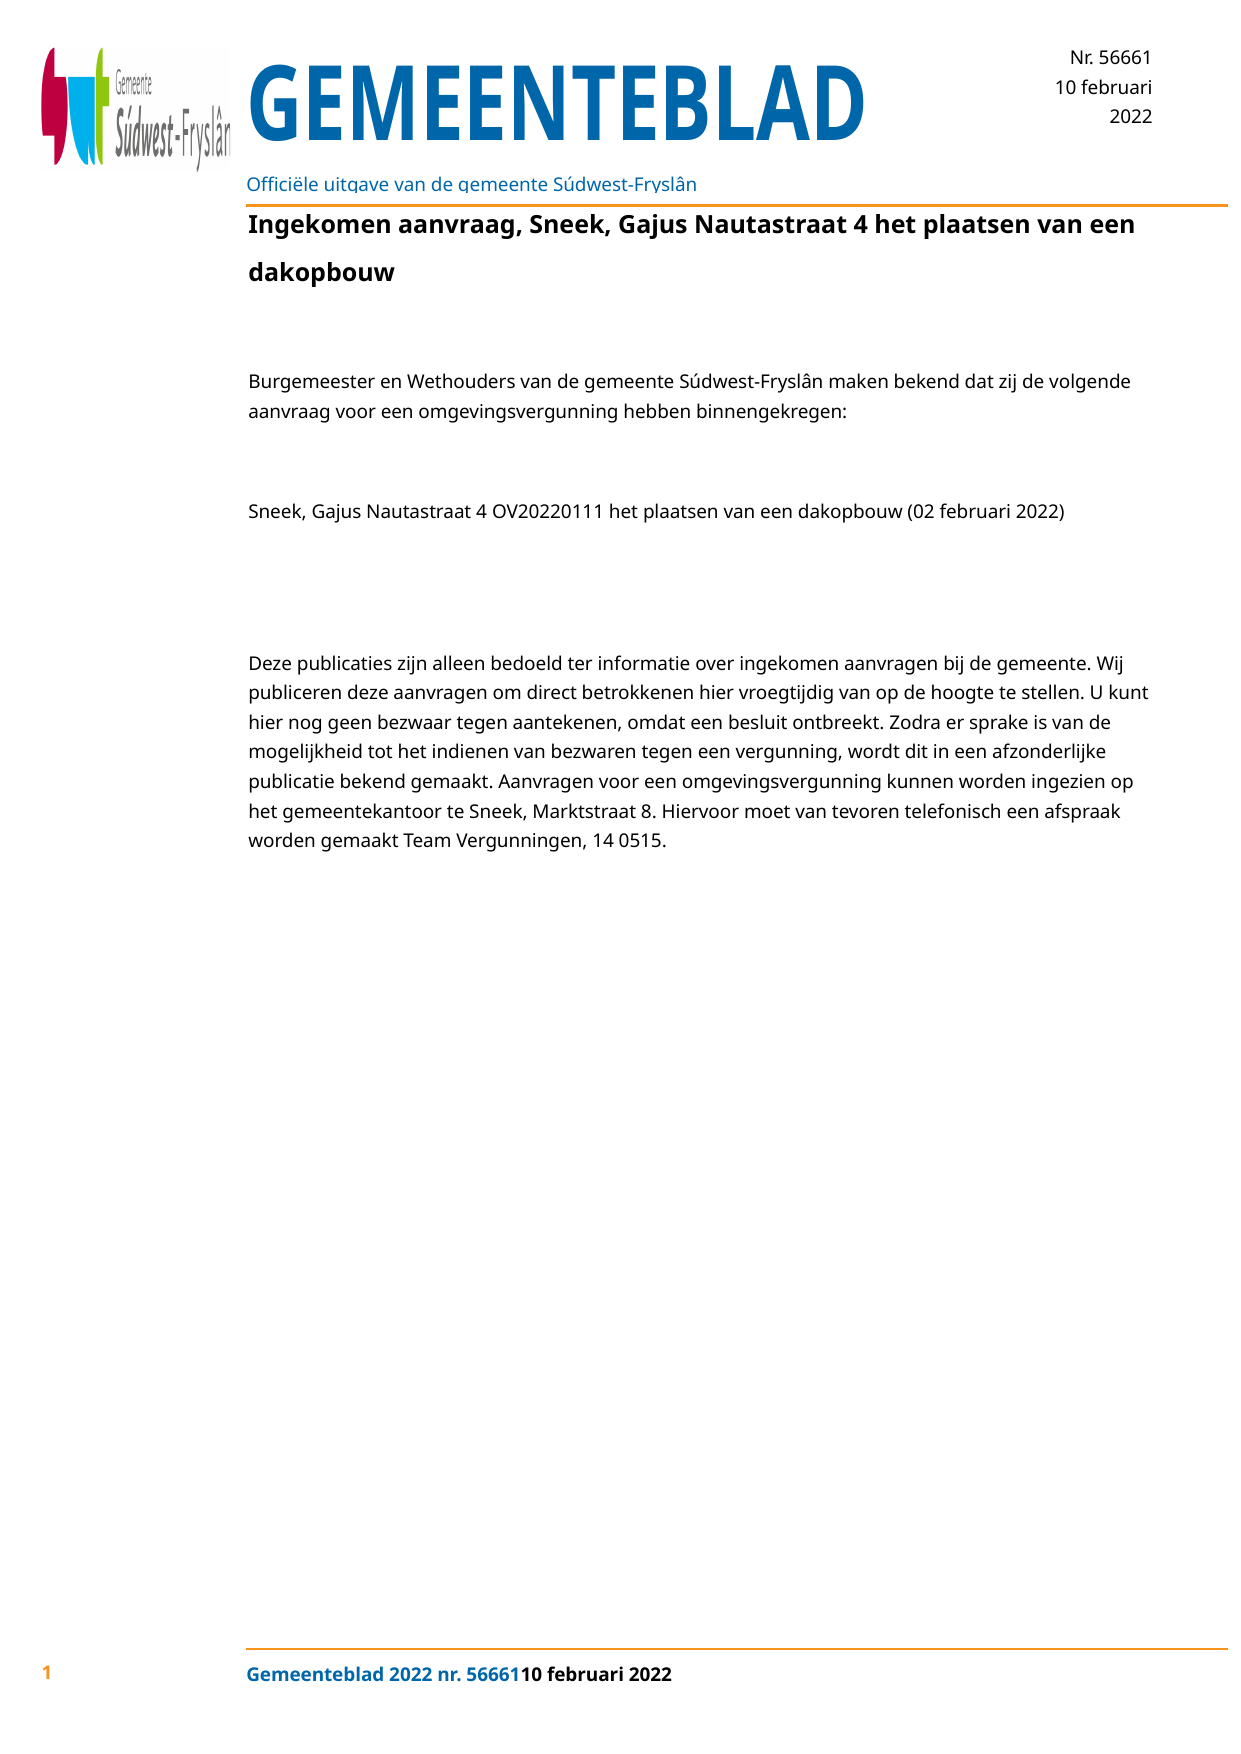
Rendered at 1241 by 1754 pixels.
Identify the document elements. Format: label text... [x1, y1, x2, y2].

picture [41, 47, 231, 172]
text Burgemeester en Wethouders van de gemeente Súdwest-Fryslân maken bekend dat zij de volgende aanvraag voor een omgevingsvergunning hebben binnengekregen: [248, 368, 1152, 424]
text Ingekomen aanvraag, Sneek, Gajus Nautastraat 4 het plaatsen van een dakopbouw [248, 207, 1152, 288]
text Sneek, Gajus Nautastraat 4 OV20220111 het plaatsen van een dakopbouw (02 februari 2022) [248, 499, 1152, 524]
text Deze publicaties zijn alleen bedoeld ter informatie over ingekomen aanvragen bij de gemeente. Wij publiceren deze aanvragen om direct betrokkenen hier vroegtijdig van op de hoogte te stellen. U kunt hier nog geen bezwaar tegen aantekenen, omdat een besluit ontbreekt. Zodra er sprake is van de mogelijkheid tot het indienen van bezwaren tegen een vergunning, wordt dit in een afzonderlijke publicatie bekend gemaakt. Aanvragen voor een omgevingsvergunning kunnen worden ingezien op het gemeentekantoor te Sneek, Marktstraat 8. Hiervoor moet van tevoren telefonisch een afspraak worden gemaakt Team Vergunningen, 14 0515. [248, 650, 1152, 853]
